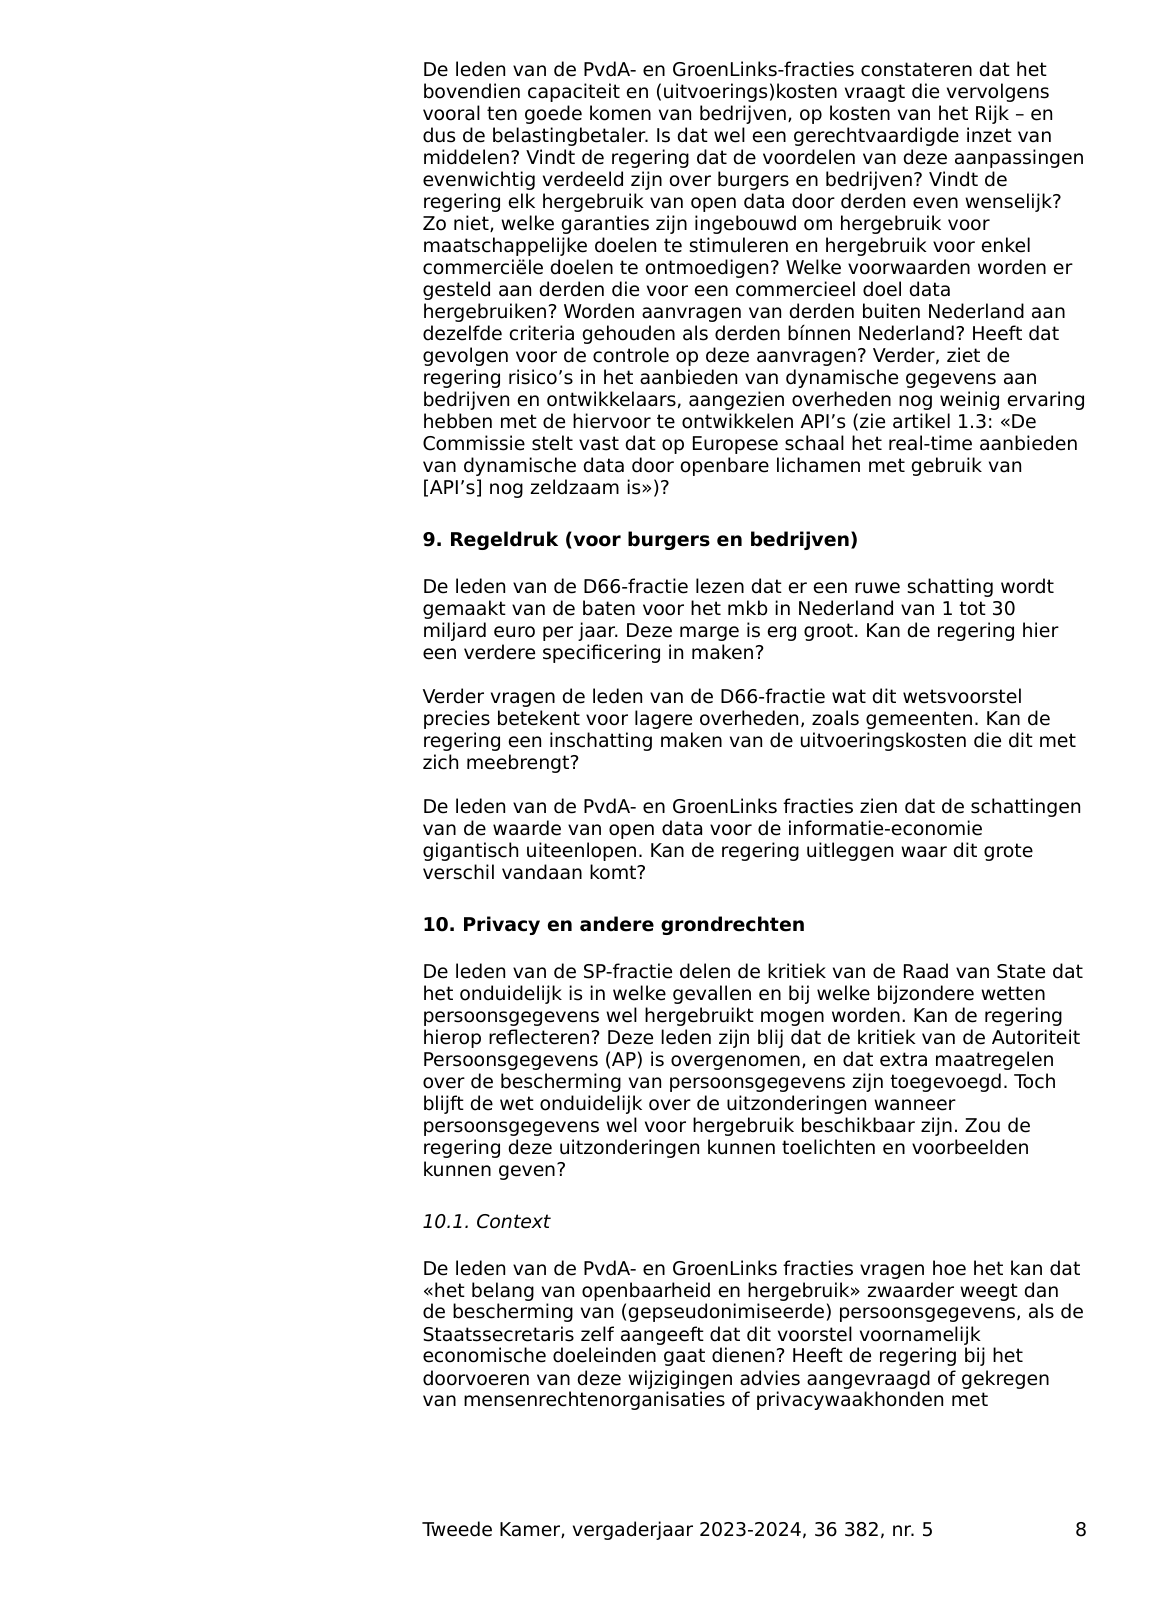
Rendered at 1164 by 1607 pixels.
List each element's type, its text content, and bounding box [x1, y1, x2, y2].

subtitle 10. Privacy en andere grondrechten [422, 914, 1087, 936]
text De leden van de SP-fractie delen de kritiek van de Raad van State dat het onduidelijk is in welke gevallen en bij welke bijzondere wetten persoonsgegevens wel hergebruikt mogen worden. Kan de regering hierop reflecteren? Deze leden zijn blij dat de kritiek van de Autoriteit Persoonsgegevens (AP) is overgenomen, en dat extra maatregelen over de bescherming van persoonsgegevens zijn toegevoegd. Toch blijft de wet onduidelijk over de uitzonderingen wanneer persoonsgegevens wel voor hergebruik beschikbaar zijn. Zou de regering deze uitzonderingen kunnen toelichten en voorbeelden kunnen geven? [422, 961, 1087, 1181]
text Verder vragen de leden van de D66-fractie wat dit wetsvoorstel precies betekent voor lagere overheden, zoals gemeenten. Kan de regering een inschatting maken van de uitvoeringskosten die dit met zich meebrengt? [422, 686, 1087, 774]
text De leden van de PvdA- en GroenLinks fracties vragen hoe het kan dat «het belang van openbaarheid en hergebruik» zwaarder weegt dan de bescherming van (gepseudonimiseerde) persoonsgegevens, als de Staatssecretaris zelf aangeeft dat dit voorstel voornamelijk economische doeleinden gaat dienen? Heeft de regering bij het doorvoeren van deze wijzigingen advies aangevraagd of gekregen van mensenrechtenorganisaties of privacywaakhonden met [422, 1257, 1087, 1411]
subtitle 9. Regeldruk (voor burgers en bedrijven) [422, 529, 1087, 551]
subtitle 10.1. Context [422, 1211, 1087, 1232]
text De leden van de PvdA- en GroenLinks-fracties constateren dat het bovendien capaciteit en (uitvoerings)kosten vraagt die vervolgens vooral ten goede komen van bedrijven, op kosten van het Rijk – en dus de belastingbetaler. Is dat wel een gerechtvaardigde inzet van middelen? Vindt de regering dat de voordelen van deze aanpassingen evenwichtig verdeeld zijn over burgers en bedrijven? Vindt de regering elk hergebruik van open data door derden even wenselijk? Zo niet, welke garanties zijn ingebouwd om hergebruik voor maatschappelijke doelen te stimuleren en hergebruik voor enkel commerciële doelen te ontmoedigen? Welke voorwaarden worden er gesteld aan derden die voor een commercieel doel data hergebruiken? Worden aanvragen van derden buiten Nederland aan dezelfde criteria gehouden als derden bínnen Nederland? Heeft dat gevolgen voor de controle op deze aanvragen? Verder, ziet de regering risico’s in het aanbieden van dynamische gegevens aan bedrijven en ontwikkelaars, aangezien overheden nog weinig ervaring hebben met de hiervoor te ontwikkelen API’s (zie artikel 1.3: «De Commissie stelt vast dat op Europese schaal het real-time aanbieden van dynamische data door openbare lichamen met gebruik van [API’s] nog zeldzaam is»)? [422, 59, 1087, 499]
text De leden van de D66-fractie lezen dat er een ruwe schatting wordt gemaakt van de baten voor het mkb in Nederland van 1 tot 30 miljard euro per jaar. Deze marge is erg groot. Kan de regering hier een verdere specificering in maken? [422, 576, 1087, 663]
text De leden van de PvdA- en GroenLinks fracties zien dat de schattingen van de waarde van open data voor de informatie-economie gigantisch uiteenlopen. Kan de regering uitleggen waar dit grote verschil vandaan komt? [422, 796, 1087, 884]
